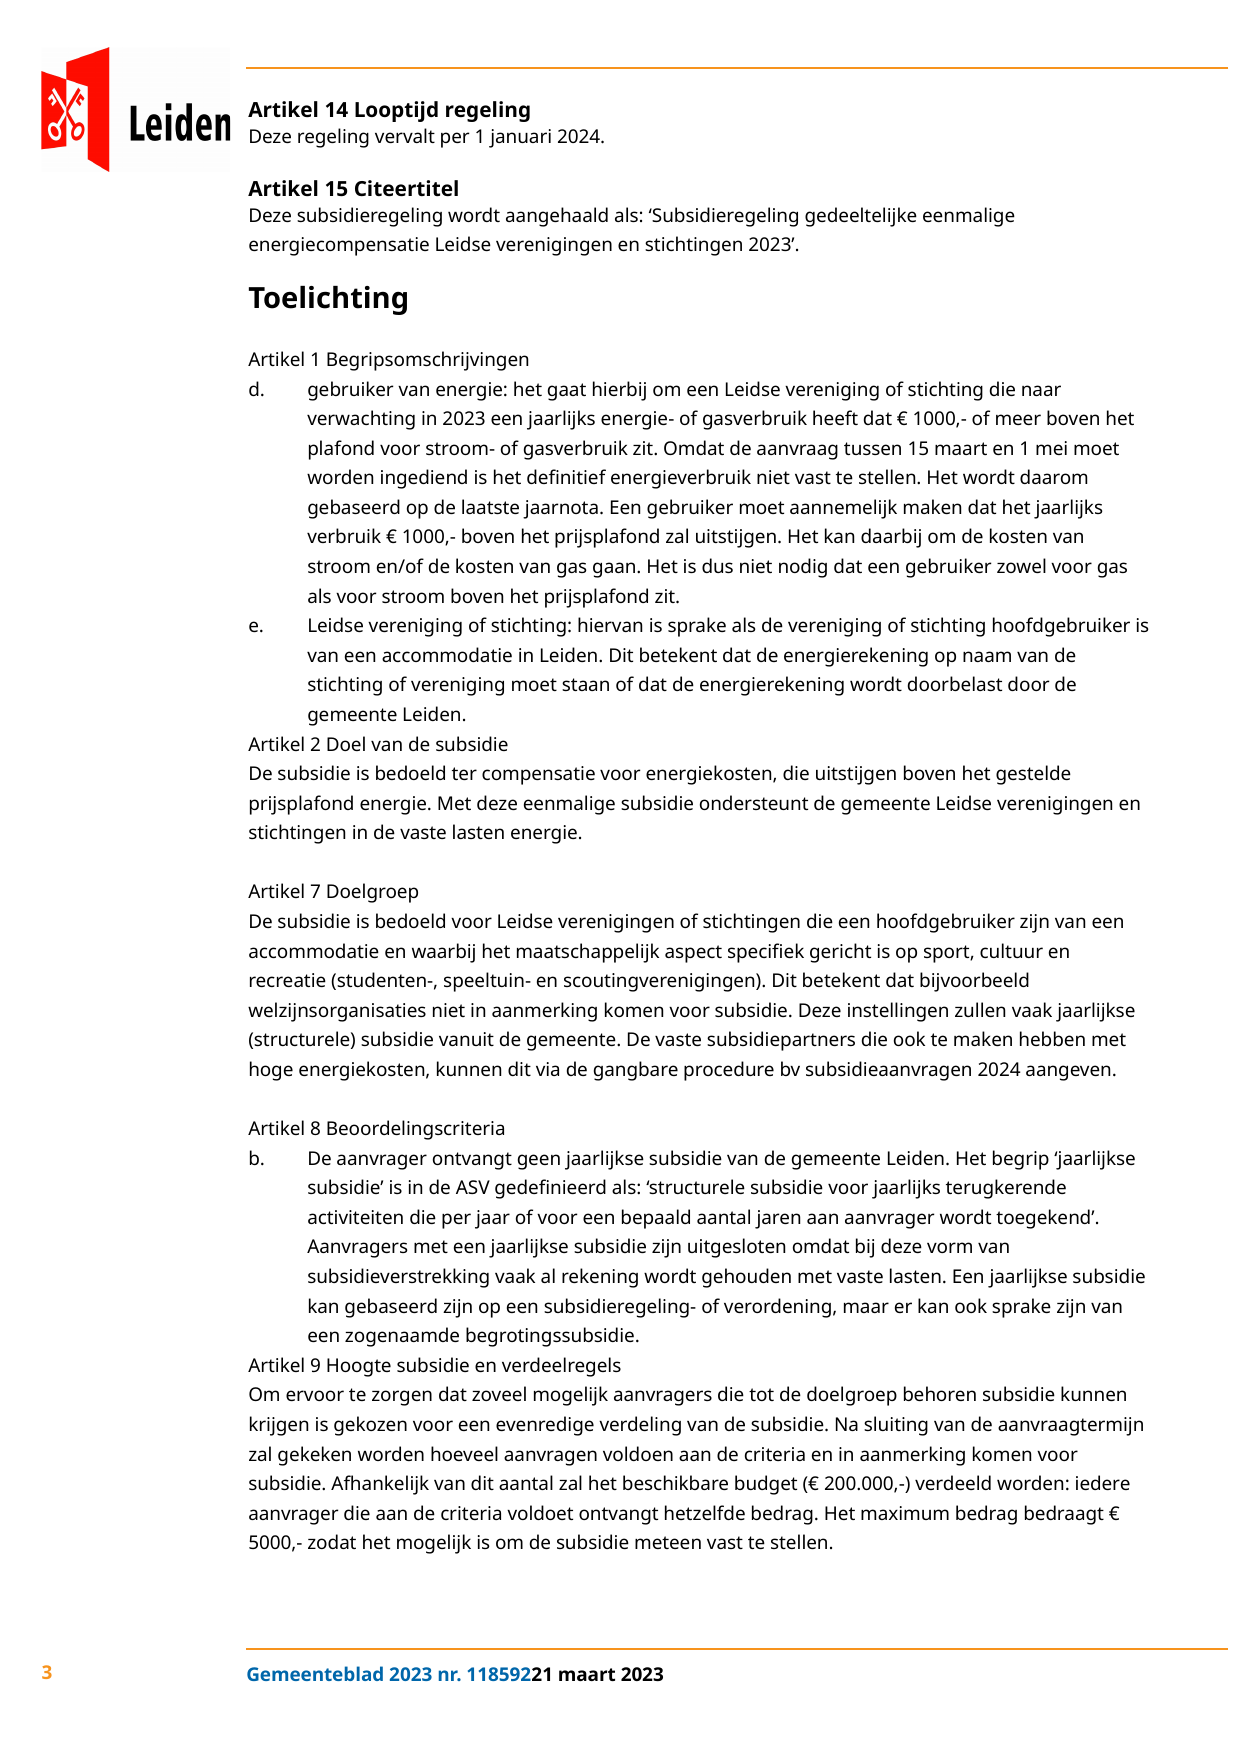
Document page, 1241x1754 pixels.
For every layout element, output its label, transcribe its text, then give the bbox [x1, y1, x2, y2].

text De subsidie is bedoeld ter compensatie voor energiekosten, die uitstijgen boven het gestelde prijsplafond energie. Met deze eenmalige subsidie ondersteunt de gemeente Leidse verenigingen en stichtingen in de vaste lasten energie. [248, 760, 1152, 845]
text Toelichting [248, 277, 1152, 317]
text Deze subsidieregeling wordt aangehaald als: ‘Subsidieregeling gedeeltelijke eenmalige energiecompensatie Leidse verenigingen en stichtingen 2023’. [248, 202, 1152, 257]
text Artikel 14 Looptijd regeling [248, 95, 1152, 123]
text Deze regeling vervalt per 1 januari 2024. [248, 123, 1152, 149]
text Artikel 2 Doel van de subsidie [248, 731, 1152, 756]
text Om ervoor te zorgen dat zoveel mogelijk aanvragers die tot de doelgroep behoren subsidie kunnen krijgen is gekozen voor een evenredige verdeling van de subsidie. Na sluiting van de aanvraagtermijn zal gekeken worden hoeveel aanvragen voldoen aan de criteria en in aanmerking komen voor subsidie. Afhankelijk van dit aantal zal het beschikbare budget (€ 200.000,-) verdeeld worden: iedere aanvrager die aan de criteria voldoet ontvangt hetzelfde bedrag. Het maximum bedrag bedraagt € 5000,- zodat het mogelijk is om de subsidie meteen vast te stellen. [248, 1382, 1152, 1555]
list De aanvrager ontvangt geen jaarlijkse subsidie van de gemeente Leiden. Het begrip ‘jaarlijkse subsidie’ is in de ASV gedefinieerd als: ‘structurele subsidie voor jaarlijks terugkerende activiteiten die per jaar of voor een bepaald aantal jaren aan aanvrager wordt toegekend’. Aanvragers met een jaarlijkse subsidie zijn uitgesloten omdat bij deze vorm van subsidieverstrekking vaak al rekening wordt gehouden met vaste lasten. Een jaarlijkse subsidie kan gebaseerd zijn op een subsidieregeling- of verordening, maar er kan ook sprake zijn van een zogenaamde begrotingssubsidie. [248, 1145, 1152, 1348]
picture [41, 47, 231, 172]
list Leidse vereniging of stichting: hiervan is sprake als de vereniging of stichting hoofdgebruiker is van een accommodatie in Leiden. Dit betekent dat de energierekening op naam van de stichting of vereniging moet staan of dat de energierekening wordt doorbelast door de gemeente Leiden. [248, 612, 1152, 727]
text Artikel 1 Begripsomschrijvingen [248, 346, 1152, 372]
text Artikel 15 Citeertitel [248, 174, 1152, 202]
text Artikel 9 Hoogte subsidie en verdeelregels [248, 1352, 1152, 1378]
text De subsidie is bedoeld voor Leidse verenigingen of stichtingen die een hoofdgebruiker zijn van een accommodatie en waarbij het maatschappelijk aspect specifiek gericht is op sport, cultuur en recreatie (studenten-, speeltuin- en scoutingverenigingen). Dit betekent dat bijvoorbeeld welzijnsorganisaties niet in aanmerking komen voor subsidie. Deze instellingen zullen vaak jaarlijkse (structurele) subsidie vanuit de gemeente. De vaste subsidiepartners die ook te maken hebben met hoge energiekosten, kunnen dit via de gangbare procedure bv subsidieaanvragen 2024 aangeven. [248, 908, 1152, 1082]
text Artikel 7 Doelgroep [248, 879, 1152, 904]
list gebruiker van energie: het gaat hierbij om een Leidse vereniging of stichting die naar verwachting in 2023 een jaarlijks energie- of gasverbruik heeft dat € 1000,- of meer boven het plafond voor stroom- of gasverbruik zit. Omdat de aanvraag tussen 15 maart en 1 mei moet worden ingediend is het definitief energieverbruik niet vast te stellen. Het wordt daarom gebaseerd op de laatste jaarnota. Een gebruiker moet aannemelijk maken dat het jaarlijks verbruik € 1000,- boven het prijsplafond zal uitstijgen. Het kan daarbij om de kosten van stroom en/of de kosten van gas gaan. Het is dus niet nodig dat een gebruiker zowel voor gas als voor stroom boven het prijsplafond zit. [248, 376, 1152, 608]
text Artikel 8 Beoordelingscriteria [248, 1115, 1152, 1141]
